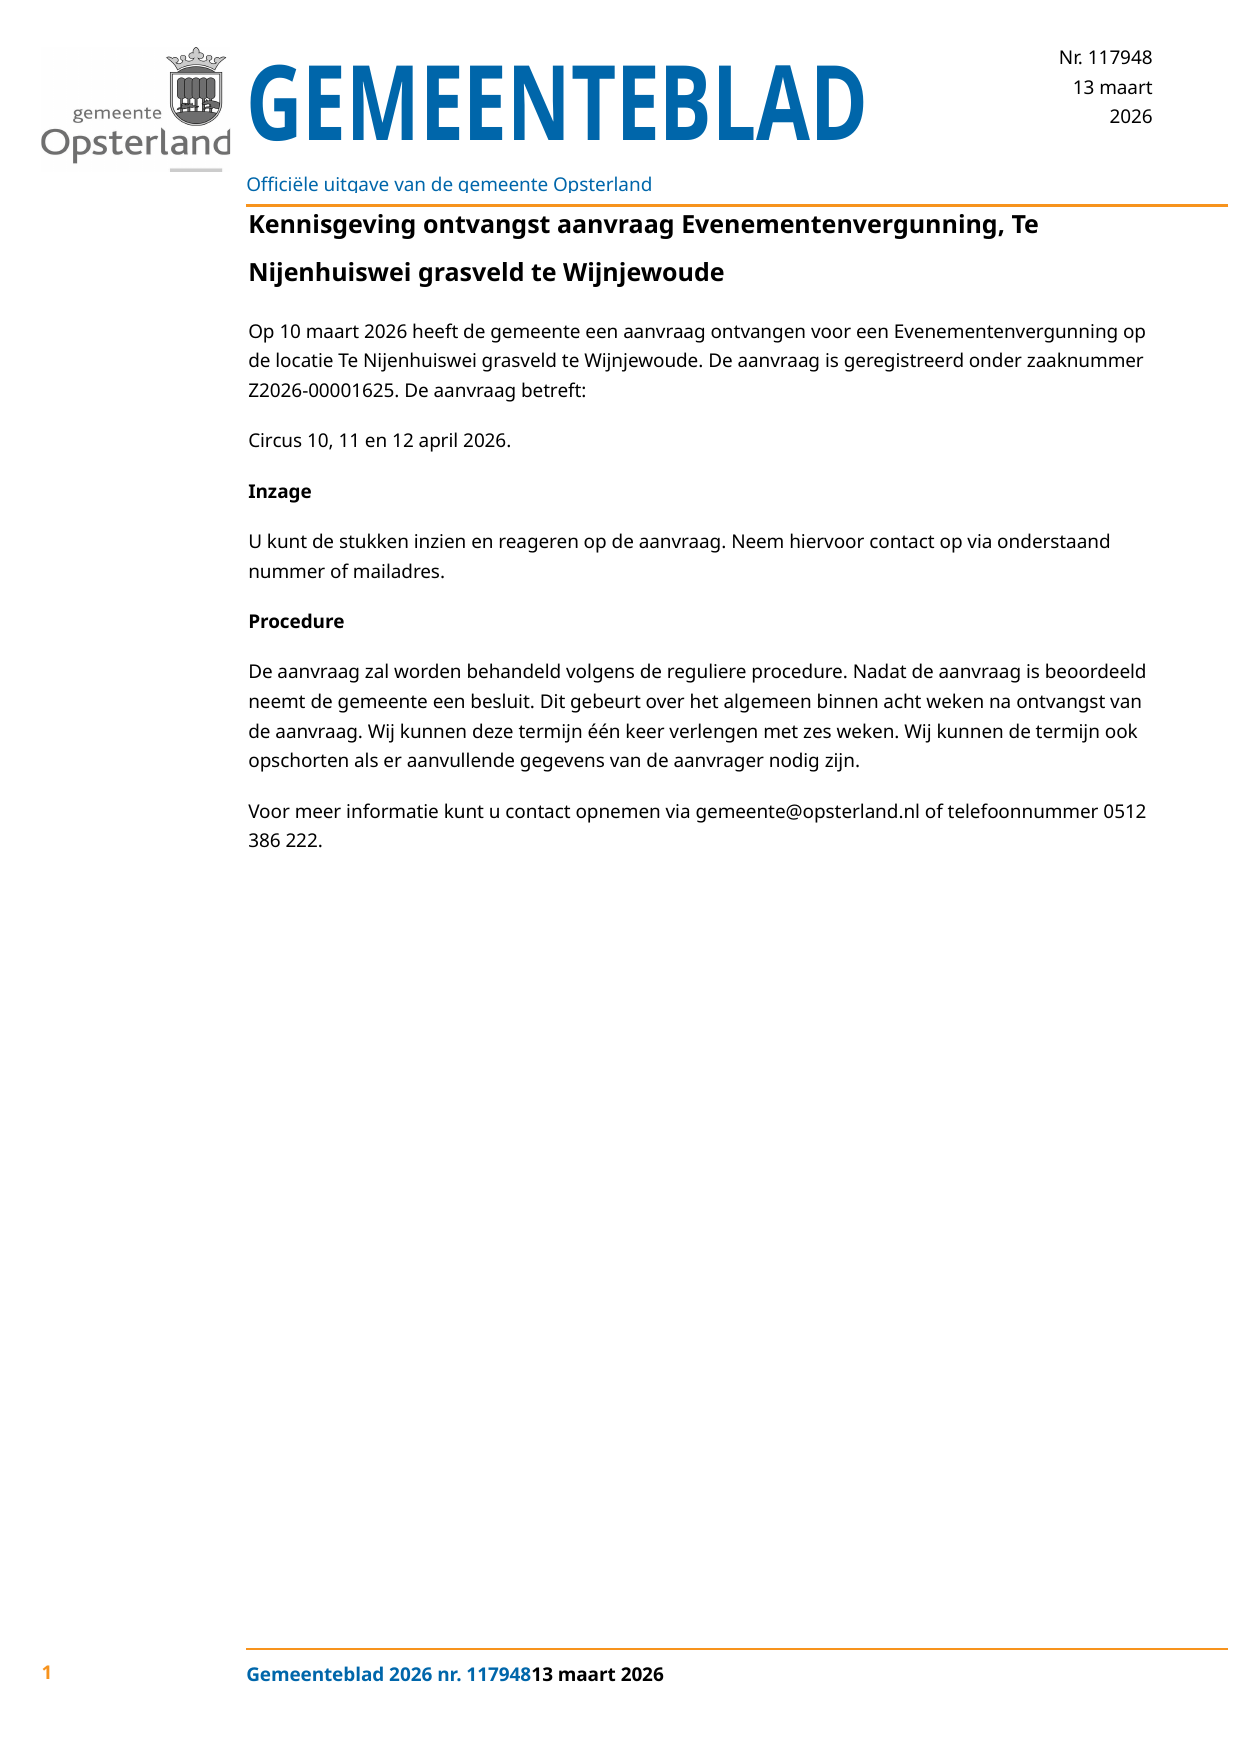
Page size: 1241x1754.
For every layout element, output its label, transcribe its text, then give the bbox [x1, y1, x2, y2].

picture [41, 47, 231, 172]
text Op 10 maart 2026 heeft de gemeente een aanvraag ontvangen voor een Evenementenvergunning op de locatie Te Nijenhuiswei grasveld te Wijnjewoude. De aanvraag is geregistreerd onder zaaknummer Z2026-00001625. De aanvraag betreft: [248, 318, 1152, 403]
text Kennisgeving ontvangst aanvraag Evenementenvergunning, Te Nijenhuiswei grasveld te Wijnjewoude [248, 207, 1152, 288]
text Inzage [248, 478, 1152, 504]
text Voor meer informatie kunt u contact opnemen via gemeente@opsterland.nl of telefoonnummer 0512 386 222. [248, 798, 1152, 853]
text De aanvraag zal worden behandeld volgens de reguliere procedure. Nadat de aanvraag is beoordeeld neemt de gemeente een besluit. Dit gebeurt over het algemeen binnen acht weken na ontvangst van de aanvraag. Wij kunnen deze termijn één keer verlengen met zes weken. Wij kunnen de termijn ook opschorten als er aanvullende gegevens van de aanvrager nodig zijn. [248, 659, 1152, 773]
text Circus 10, 11 en 12 april 2026. [248, 427, 1152, 453]
text Procedure [248, 608, 1152, 634]
text U kunt de stukken inzien en reageren op de aanvraag. Neem hiervoor contact op via onderstaand nummer of mailadres. [248, 528, 1152, 584]
